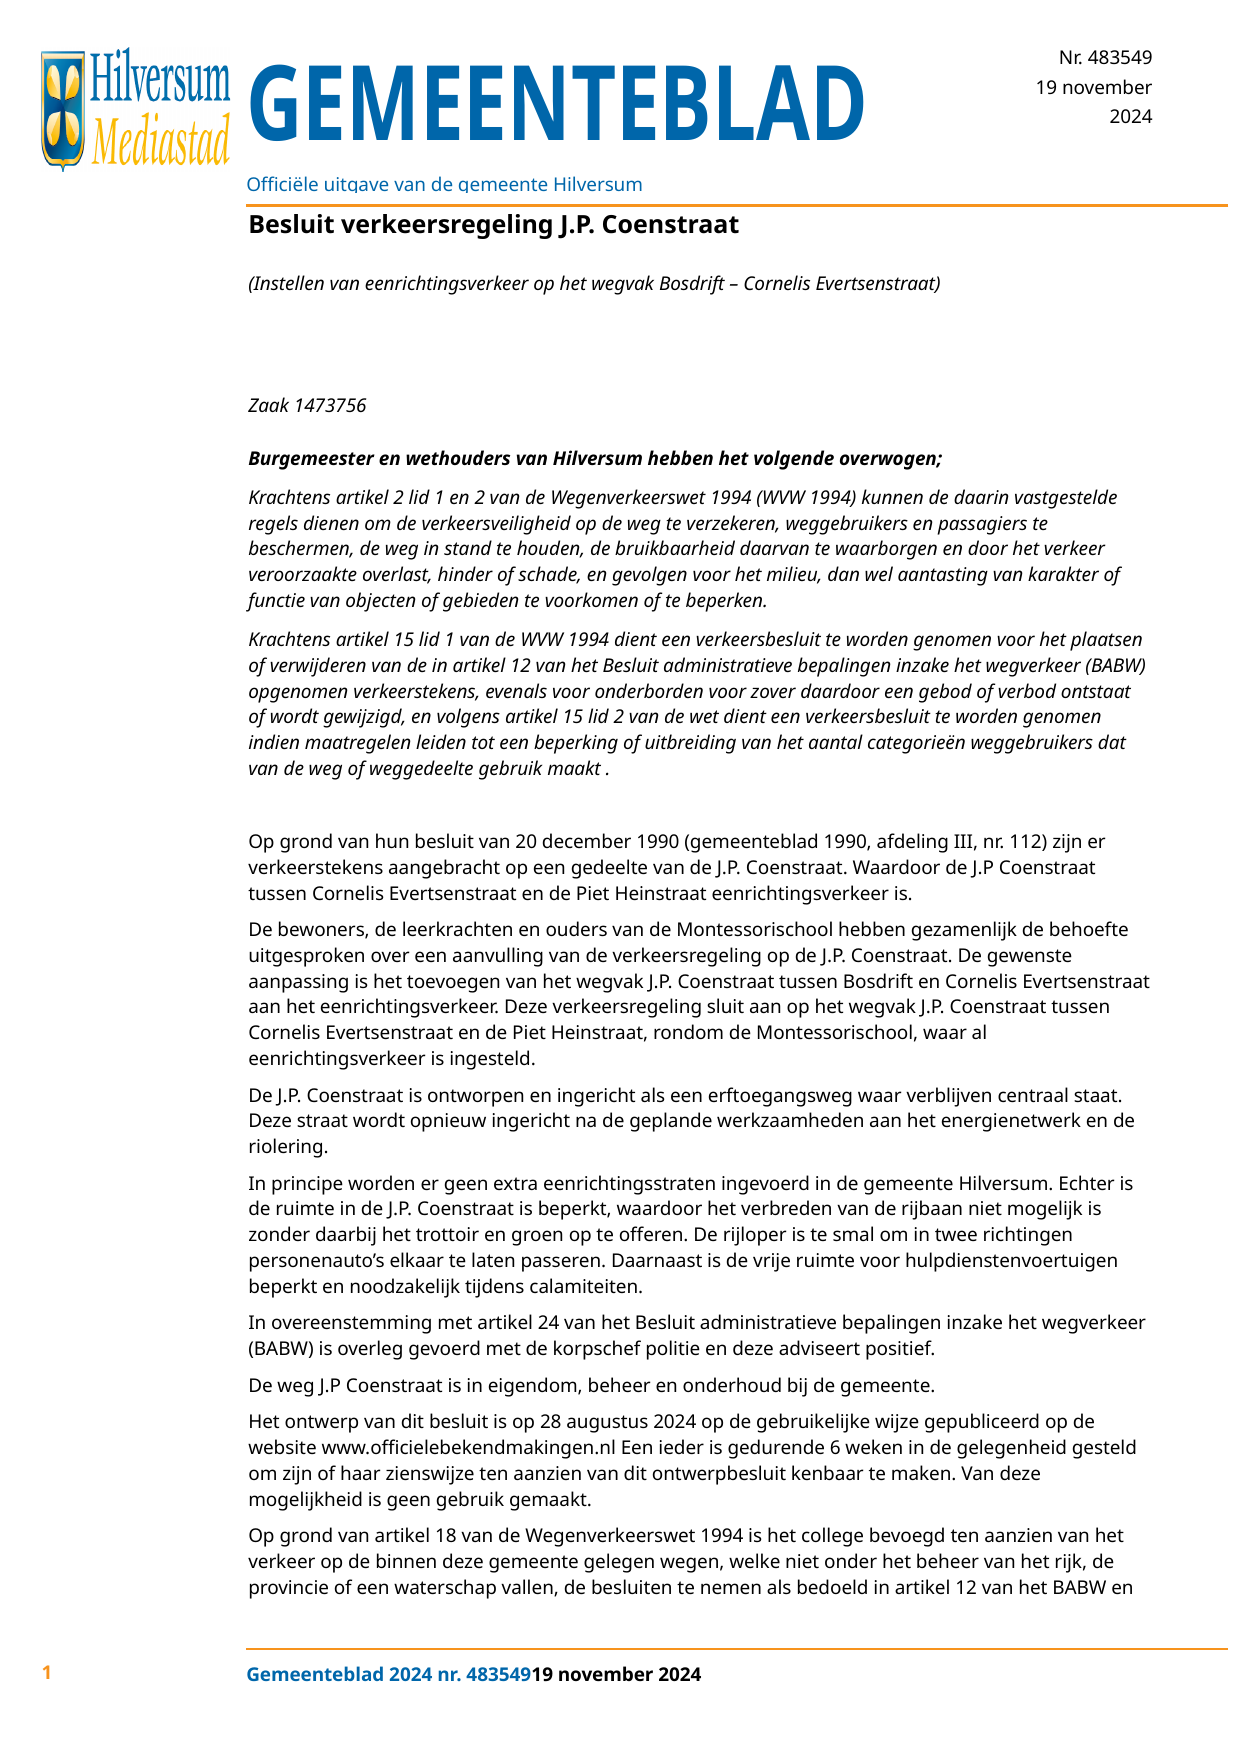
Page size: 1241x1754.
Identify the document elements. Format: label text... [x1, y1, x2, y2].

text Krachtens artikel 2 lid 1 en 2 van de Wegenverkeerswet 1994 (WVW 1994) kunnen de daarin vastgestelde regels dienen om de verkeersveiligheid op de weg te verzekeren, weggebruikers en passagiers te beschermen, de weg in stand te houden, de bruikbaarheid daarvan te waarborgen en door het verkeer veroorzaakte overlast, hinder of schade, en gevolgen voor het milieu, dan wel aantasting van karakter of functie van objecten of gebieden te voorkomen of te beperken. [248, 484, 1152, 613]
picture [41, 47, 231, 172]
text (Instellen van eenrichtingsverkeer op het wegvak Bosdrift – Cornelis Evertsenstraat) [248, 270, 1152, 296]
text De weg J.P Coenstraat is in eigendom, beheer en onderhoud bij de gemeente. [248, 1372, 1152, 1398]
text In principe worden er geen extra eenrichtingsstraten ingevoerd in de gemeente Hilversum. Echter is de ruimte in de J.P. Coenstraat is beperkt, waardoor het verbreden van de rijbaan niet mogelijk is zonder daarbij het trottoir en groen op te offeren. De rijloper is te smal om in twee richtingen personenauto’s elkaar te laten passeren. Daarnaast is de vrije ruimte voor hulpdienstenvoertuigen beperkt en noodzakelijk tijdens calamiteiten. [248, 1170, 1152, 1298]
text Het ontwerp van dit besluit is op 28 augustus 2024 op de gebruikelijke wijze gepubliceerd op de website www.officielebekendmakingen.nl Een ieder is gedurende 6 weken in de gelegenheid gesteld om zijn of haar zienswijze ten aanzien van dit ontwerpbesluit kenbaar te maken. Van deze mogelijkheid is geen gebruik gemaakt. [248, 1408, 1152, 1511]
text De J.P. Coenstraat is ontworpen en ingericht als een erftoegangsweg waar verblijven centraal staat. Deze straat wordt opnieuw ingericht na de geplande werkzaamheden aan het energienetwerk en de riolering. [248, 1082, 1152, 1159]
text Krachtens artikel 15 lid 1 van de WVW 1994 dient een verkeersbesluit te worden genomen voor het plaatsen of verwijderen van de in artikel 12 van het Besluit administratieve bepalingen inzake het wegverkeer (BABW) opgenomen verkeerstekens, evenals voor onderborden voor zover daardoor een gebod of verbod ontstaat of wordt gewijzigd, en volgens artikel 15 lid 2 van de wet dient een verkeersbesluit te worden genomen indien maatregelen leiden tot een beperking of uitbreiding van het aantal categorieën weggebruikers dat van de weg of weggedeelte gebruik maakt . [248, 626, 1152, 781]
text Op grond van hun besluit van 20 december 1990 (gemeenteblad 1990, afdeling III, nr. 112) zijn er verkeerstekens aangebracht op een gedeelte van de J.P. Coenstraat. Waardoor de J.P Coenstraat tussen Cornelis Evertsenstraat en de Piet Heinstraat eenrichtingsverkeer is. [248, 828, 1152, 906]
text Besluit verkeersregeling J.P. Coenstraat [248, 207, 1152, 241]
text Op grond van artikel 18 van de Wegenverkeerswet 1994 is het college bevoegd ten aanzien van het verkeer op de binnen deze gemeente gelegen wegen, welke niet onder het beheer van het rijk, de provincie of een waterschap vallen, de besluiten te nemen als bedoeld in artikel 12 van het BABW en [248, 1522, 1152, 1599]
text Burgemeester en wethouders van Hilversum hebben het volgende overwogen; [248, 445, 1152, 471]
text De bewoners, de leerkrachten en ouders van de Montessorischool hebben gezamenlijk de behoefte uitgesproken over een aanvulling van de verkeersregeling op de J.P. Coenstraat. De gewenste aanpassing is het toevoegen van het wegvak J.P. Coenstraat tussen Bosdrift en Cornelis Evertsenstraat aan het eenrichtingsverkeer. Deze verkeersregeling sluit aan op het wegvak J.P. Coenstraat tussen Cornelis Evertsenstraat en de Piet Heinstraat, rondom de Montessorischool, waar al eenrichtingsverkeer is ingesteld. [248, 916, 1152, 1071]
text Zaak 1473756 [248, 392, 1152, 418]
text In overeenstemming met artikel 24 van het Besluit administratieve bepalingen inzake het wegverkeer (BABW) is overleg gevoerd met de korpschef politie en deze adviseert positief. [248, 1309, 1152, 1361]
